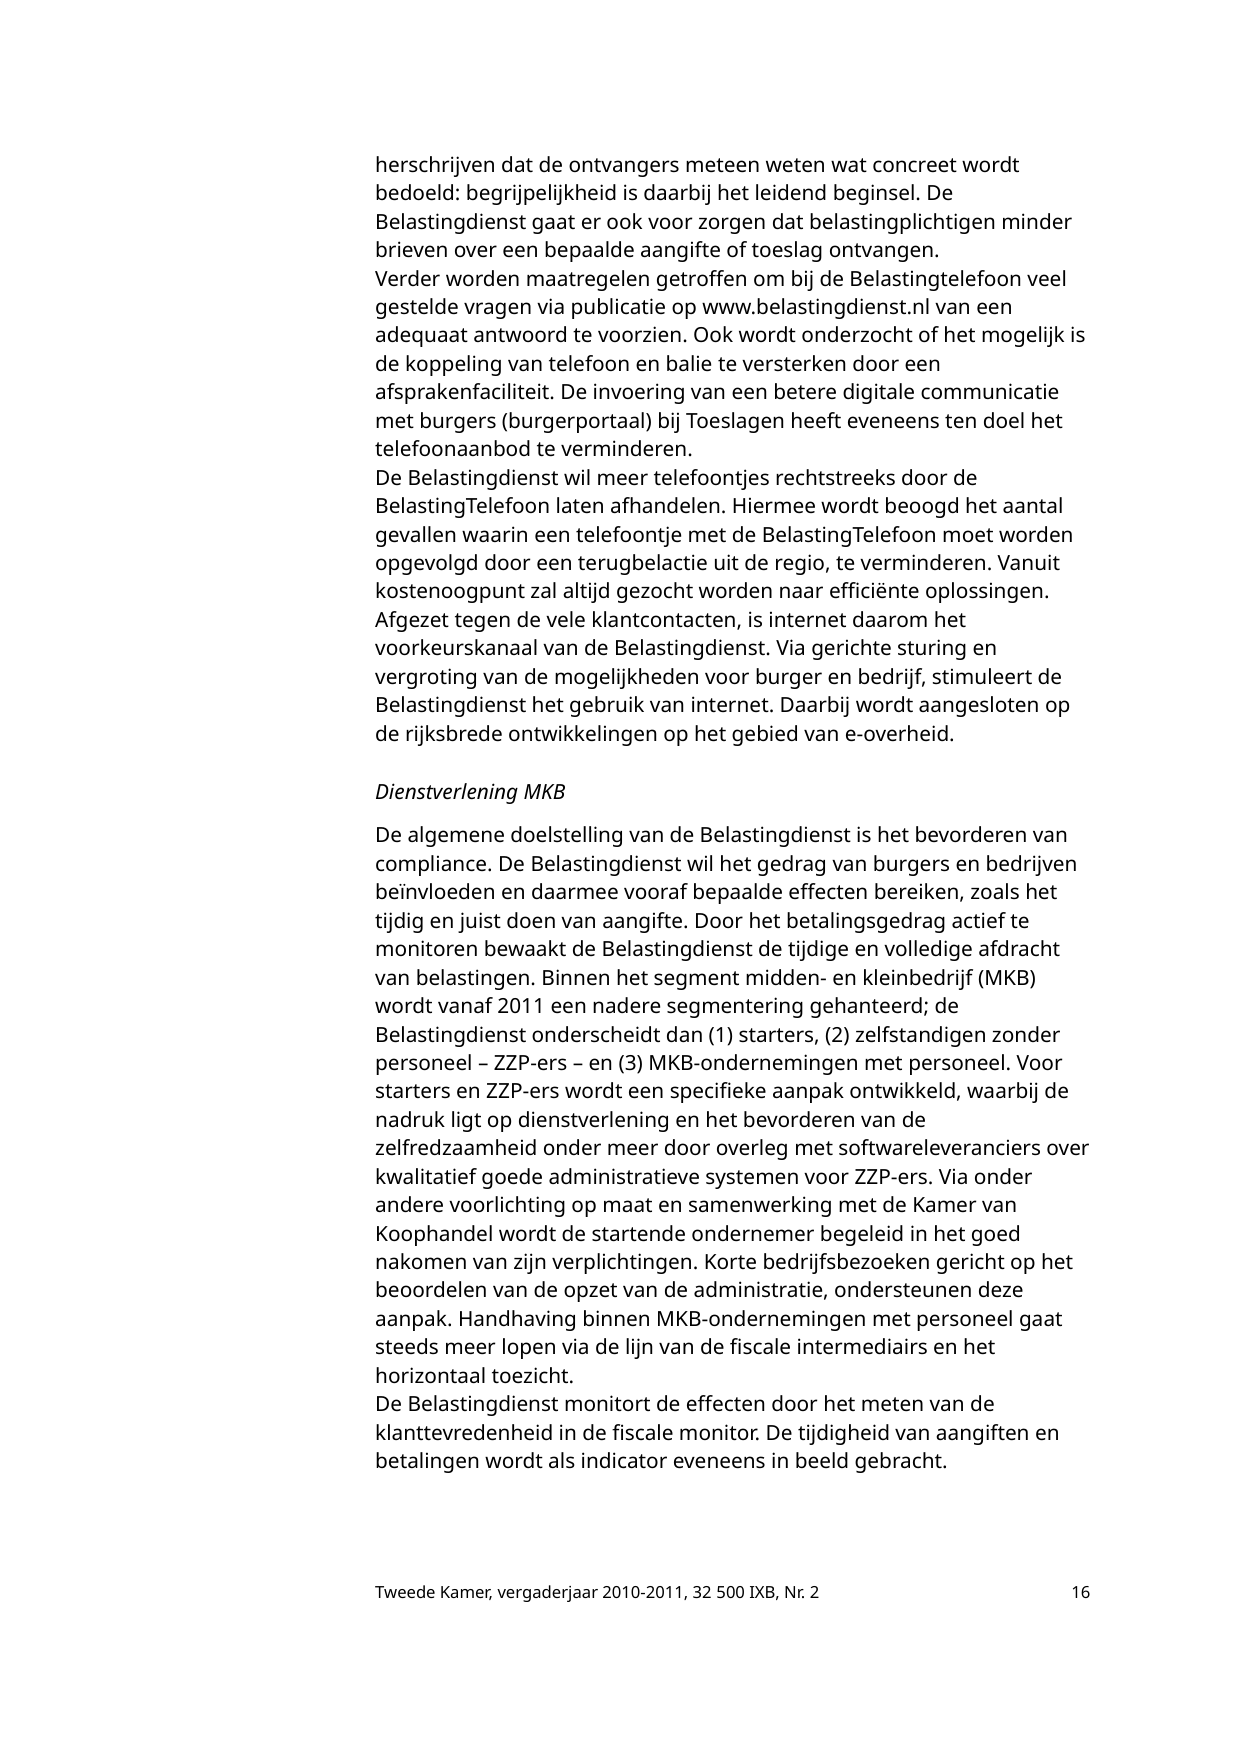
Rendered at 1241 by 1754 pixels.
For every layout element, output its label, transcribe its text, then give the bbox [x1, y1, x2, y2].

text De algemene doelstelling van de Belastingdienst is het bevorderen van compliance. De Belastingdienst wil het gedrag van burgers en bedrijven beïnvloeden en daarmee vooraf bepaalde effecten bereiken, zoals het tijdig en juist doen van aangifte. Door het betalingsgedrag actief te monitoren bewaakt de Belastingdienst de tijdige en volledige afdracht van belastingen. Binnen het segment midden- en kleinbedrijf (MKB) wordt vanaf 2011 een nadere segmentering gehanteerd; de Belastingdienst onderscheidt dan (1) starters, (2) zelfstandigen zonder personeel – ZZP-ers – en (3) MKB-ondernemingen met personeel. Voor starters en ZZP-ers wordt een specifieke aanpak ontwikkeld, waarbij de nadruk ligt op dienstverlening en het bevorderen van de zelfredzaamheid onder meer door overleg met softwareleveranciers over kwalitatief goede administratieve systemen voor ZZP-ers. Via onder andere voorlichting op maat en samenwerking met de Kamer van Koophandel wordt de startende ondernemer begeleid in het goed nakomen van zijn verplichtingen. Korte bedrijfsbezoeken gericht op het beoordelen van de opzet van de administratie, ondersteunen deze aanpak. Handhaving binnen MKB-ondernemingen met personeel gaat steeds meer lopen via de lijn van de fiscale intermediairs en het horizontaal toezicht. [375, 821, 1090, 1389]
text De Belastingdienst wil meer telefoontjes rechtstreeks door de BelastingTelefoon laten afhandelen. Hiermee wordt beoogd het aantal gevallen waarin een telefoontje met de BelastingTelefoon moet worden opgevolgd door een terugbelactie uit de regio, te verminderen. Vanuit kostenoogpunt zal altijd gezocht worden naar efficiënte oplossingen. Afgezet tegen de vele klantcontacten, is internet daarom het voorkeurskanaal van de Belastingdienst. Via gerichte sturing en vergroting van de mogelijkheden voor burger en bedrijf, stimuleert de Belastingdienst het gebruik van internet. Daarbij wordt aangesloten op de rijksbrede ontwikkelingen op het gebied van e-overheid. [375, 463, 1090, 747]
text herschrijven dat de ontvangers meteen weten wat concreet wordt bedoeld: begrijpelijkheid is daarbij het leidend beginsel. De Belastingdienst gaat er ook voor zorgen dat belastingplichtigen minder brieven over een bepaalde aangifte of toeslag ontvangen. [375, 150, 1090, 264]
text Dienstverlening MKB [375, 777, 1090, 806]
text Verder worden maatregelen getroffen om bij de Belastingtelefoon veel gestelde vragen via publicatie op www.belastingdienst.nl van een adequaat antwoord te voorzien. Ook wordt onderzocht of het mogelijk is de koppeling van telefoon en balie te versterken door een afsprakenfaciliteit. De invoering van een betere digitale communicatie met burgers (burgerportaal) bij Toeslagen heeft eveneens ten doel het telefoonaanbod te verminderen. [375, 264, 1090, 463]
text De Belastingdienst monitort de effecten door het meten van de klanttevredenheid in de fiscale monitor. De tijdigheid van aangiften en betalingen wordt als indicator eveneens in beeld gebracht. [375, 1389, 1090, 1475]
